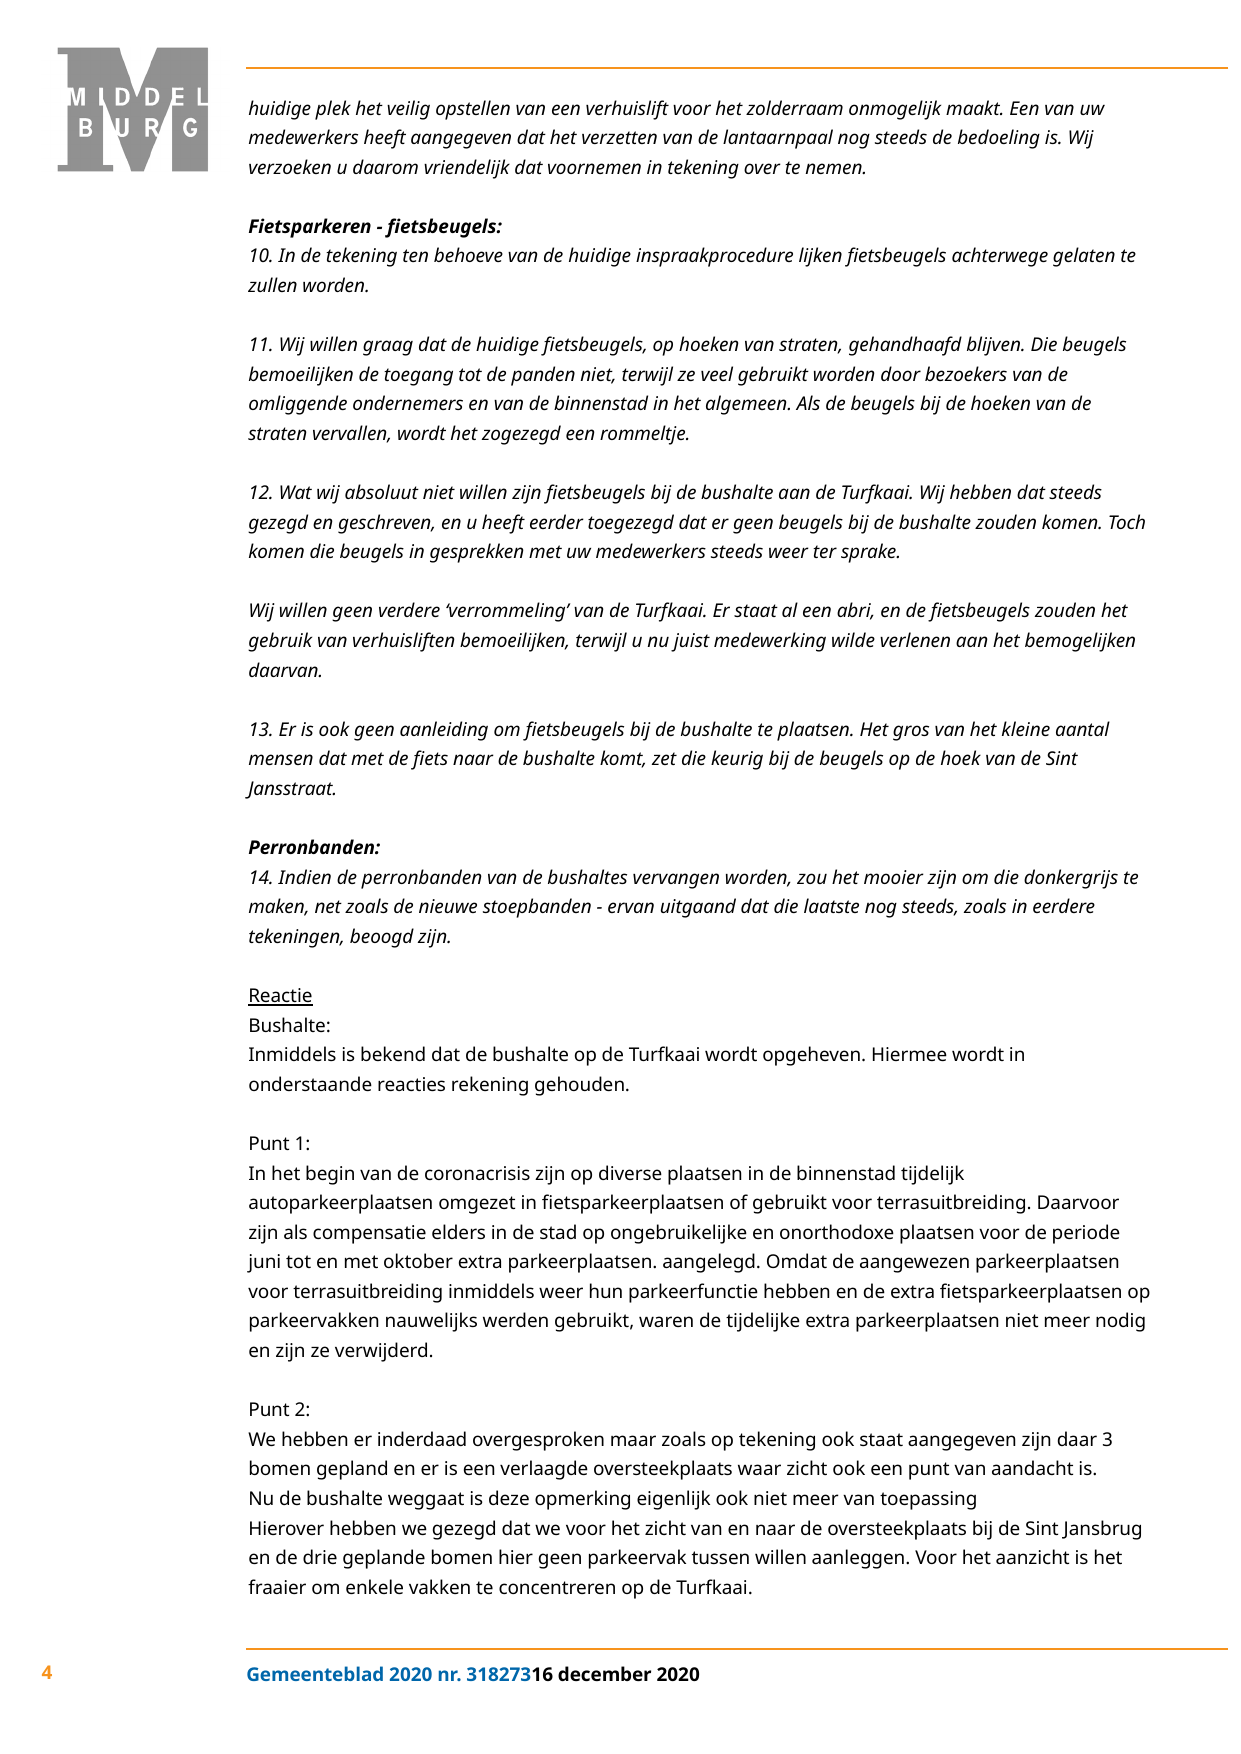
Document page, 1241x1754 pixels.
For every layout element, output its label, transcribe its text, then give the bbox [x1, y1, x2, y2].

text Inmiddels is bekend dat de bushalte op de Turfkaai wordt opgeheven. Hiermee wordt in onderstaande reacties rekening gehouden. [248, 1041, 1152, 1097]
text 11. Wij willen graag dat de huidige fietsbeugels, op hoeken van straten, gehandhaafd blijven. Die beugels bemoeilijken de toegang tot de panden niet, terwijl ze veel gebruikt worden door bezoekers van de omliggende ondernemers en van de binnenstad in het algemeen. Als de beugels bij de hoeken van de straten vervallen, wordt het zogezegd een rommeltje. [248, 331, 1152, 446]
text Reactie [248, 982, 1152, 1008]
text Fietsparkeren - fietsbeugels: [248, 213, 1152, 239]
text Perronbanden: [248, 834, 1152, 860]
text 10. In de tekening ten behoeve van de huidige inspraakprocedure lijken fietsbeugels achterwege gelaten te zullen worden. [248, 243, 1152, 298]
text Punt 2: [248, 1396, 1152, 1422]
text In het begin van de coronacrisis zijn op diverse plaatsen in de binnenstad tijdelijk autoparkeerplaatsen omgezet in fietsparkeerplaatsen of gebruikt voor terrasuitbreiding. Daarvoor zijn als compensatie elders in de stad op ongebruikelijke en onorthodoxe plaatsen voor de periode juni tot en met oktober extra parkeerplaatsen. aangelegd. Omdat de aangewezen parkeerplaatsen voor terrasuitbreiding inmiddels weer hun parkeerfunctie hebben en de extra fietsparkeerplaatsen op parkeervakken nauwelijks werden gebruikt, waren de tijdelijke extra parkeerplaatsen niet meer nodig en zijn ze verwijderd. [248, 1160, 1152, 1363]
text 13. Er is ook geen aanleiding om fietsbeugels bij de bushalte te plaatsen. Het gros van het kleine aantal mensen dat met de fiets naar de bushalte komt, zet die keurig bij de beugels op de hoek van de Sint Jansstraat. [248, 716, 1152, 801]
text huidige plek het veilig opstellen van een verhuislift voor het zolderraam onmogelijk maakt. Een van uw medewerkers heeft aangegeven dat het verzetten van de lantaarnpaal nog steeds de bedoeling is. Wij verzoeken u daarom vriendelijk dat voornemen in tekening over te nemen. [248, 95, 1152, 180]
text Bushalte: [248, 1012, 1152, 1038]
picture [41, 47, 231, 172]
text Hierover hebben we gezegd dat we voor het zicht van en naar de oversteekplaats bij de Sint Jansbrug en de drie geplande bomen hier geen parkeervak tussen willen aanleggen. Voor het aanzicht is het fraaier om enkele vakken te concentreren op de Turfkaai. [248, 1515, 1152, 1600]
text 14. Indien de perronbanden van de bushaltes vervangen worden, zou het mooier zijn om die donkergrijs te maken, net zoals de nieuwe stoepbanden - ervan uitgaand dat die laatste nog steeds, zoals in eerdere tekeningen, beoogd zijn. [248, 864, 1152, 949]
text We hebben er inderdaad overgesproken maar zoals op tekening ook staat aangegeven zijn daar 3 bomen gepland en er is een verlaagde oversteekplaats waar zicht ook een punt van aandacht is. [248, 1426, 1152, 1481]
text 12. Wat wij absoluut niet willen zijn fietsbeugels bij de bushalte aan de Turfkaai. Wij hebben dat steeds gezegd en geschreven, en u heeft eerder toegezegd dat er geen beugels bij de bushalte zouden komen. Toch komen die beugels in gesprekken met uw medewerkers steeds weer ter sprake. [248, 479, 1152, 564]
text Punt 1: [248, 1130, 1152, 1156]
text Nu de bushalte weggaat is deze opmerking eigenlijk ook niet meer van toepassing [248, 1485, 1152, 1511]
text Wij willen geen verdere ‘verrommeling’ van de Turfkaai. Er staat al een abri, en de fietsbeugels zouden het gebruik van verhuisliften bemoeilijken, terwijl u nu juist medewerking wilde verlenen aan het bemogelijken daarvan. [248, 598, 1152, 683]
